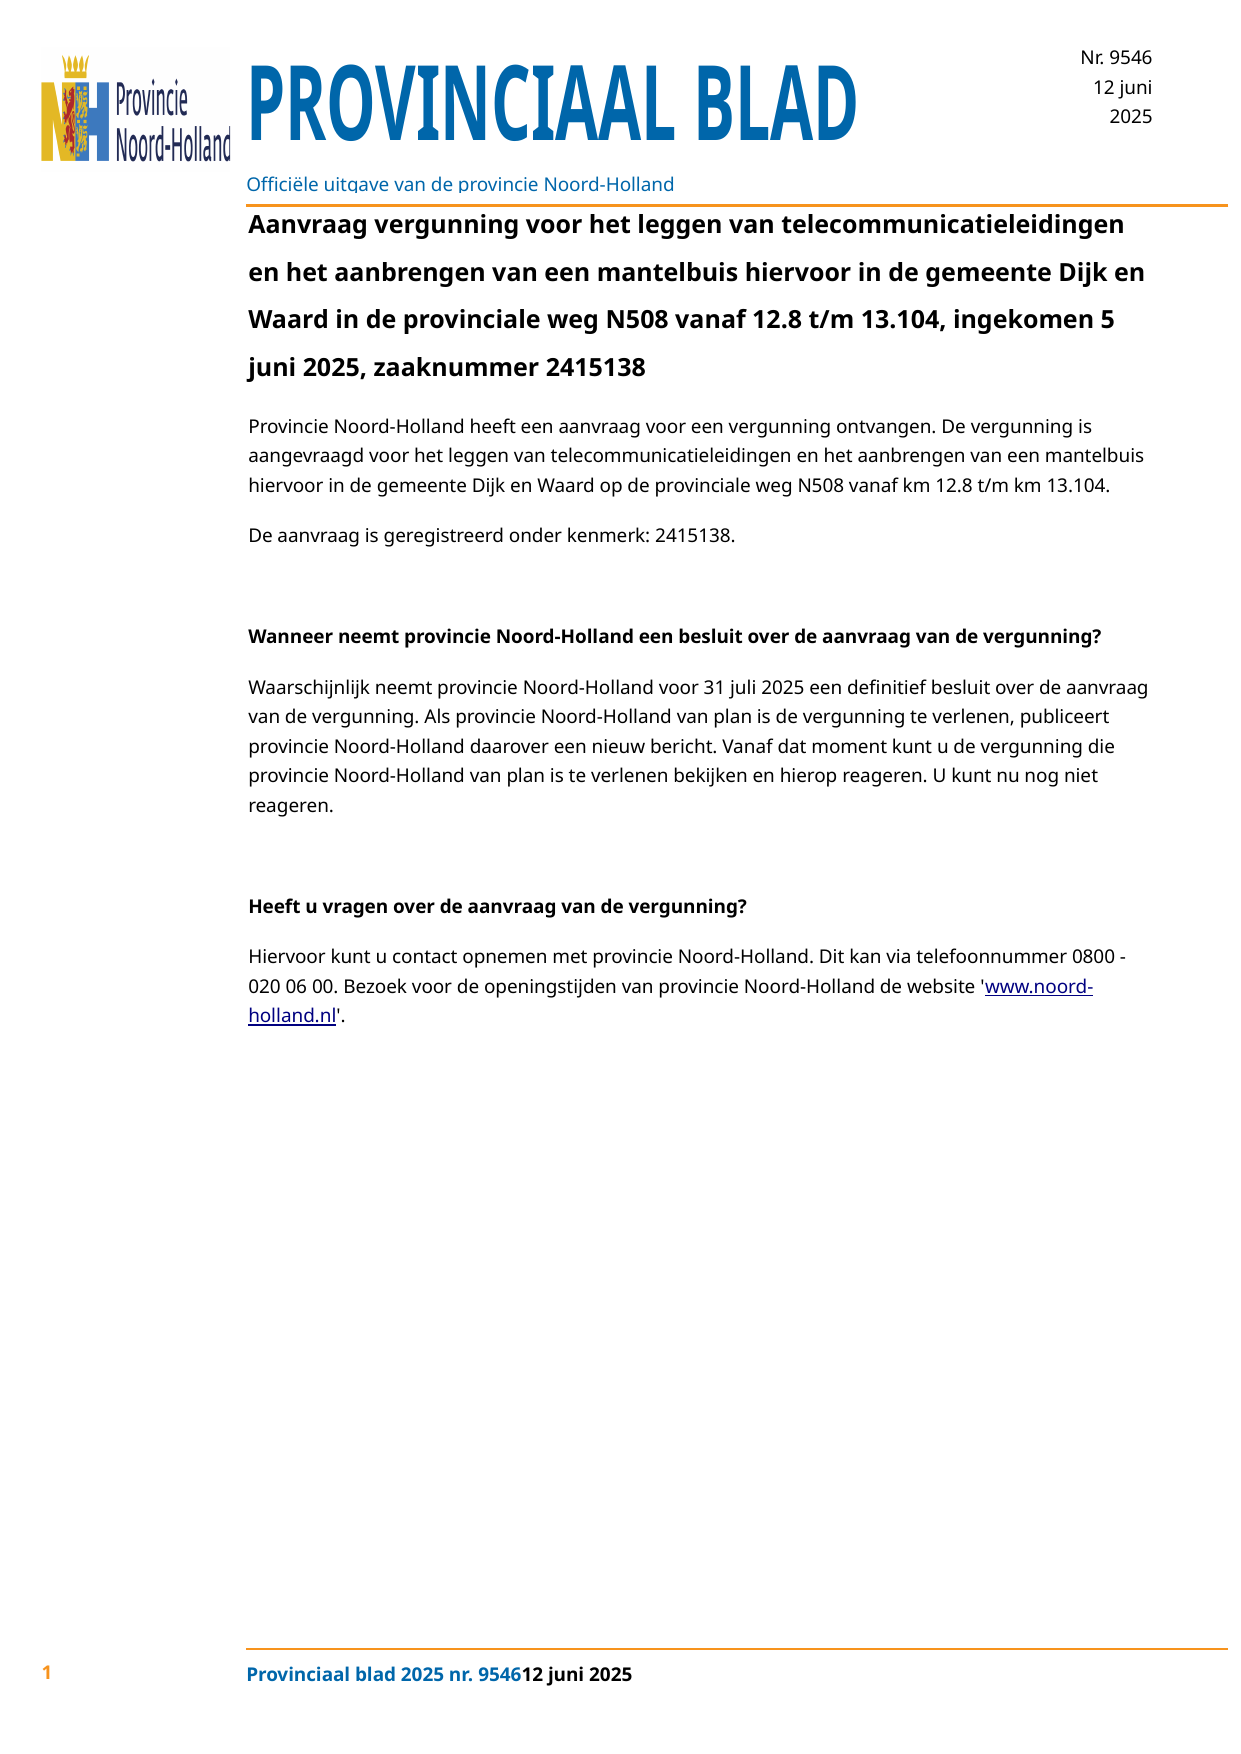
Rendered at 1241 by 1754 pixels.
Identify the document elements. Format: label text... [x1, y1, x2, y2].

text Aanvraag vergunning voor het leggen van telecommunicatieleidingen en het aanbrengen van een mantelbuis hiervoor in de gemeente Dijk en Waard in de provinciale weg N508 vanaf 12.8 t/m 13.104, ingekomen 5 juni 2025, zaaknummer 2415138 [248, 207, 1152, 384]
text Wanneer neemt provincie Noord-Holland een besluit over de aanvraag van de vergunning? [248, 623, 1152, 649]
text De aanvraag is geregistreerd onder kenmerk: 2415138. [248, 523, 1152, 548]
text Provincie Noord-Holland heeft een aanvraag voor een vergunning ontvangen. De vergunning is aangevraagd voor het leggen van telecommunicatieleidingen en het aanbrengen van een mantelbuis hiervoor in de gemeente Dijk en Waard op de provinciale weg N508 vanaf km 12.8 t/m km 13.104. [248, 413, 1152, 498]
text Heeft u vragen over de aanvraag van de vergunning? [248, 893, 1152, 919]
picture [41, 47, 231, 172]
text Waarschijnlijk neemt provincie Noord-Holland voor 31 juli 2025 een definitief besluit over de aanvraag van de vergunning. Als provincie Noord-Holland van plan is de vergunning te verlenen, publiceert provincie Noord-Holland daarover een nieuw bericht. Vanaf dat moment kunt u de vergunning die provincie Noord-Holland van plan is te verlenen bekijken en hierop reageren. U kunt nu nog niet reageren. [248, 674, 1152, 818]
text Hiervoor kunt u contact opnemen met provincie Noord-Holland. Dit kan via telefoonnummer 0800 - 020 06 00. Bezoek voor de openingstijden van provincie Noord-Holland de website 'www.noord-holland.nl'. [248, 943, 1152, 1028]
